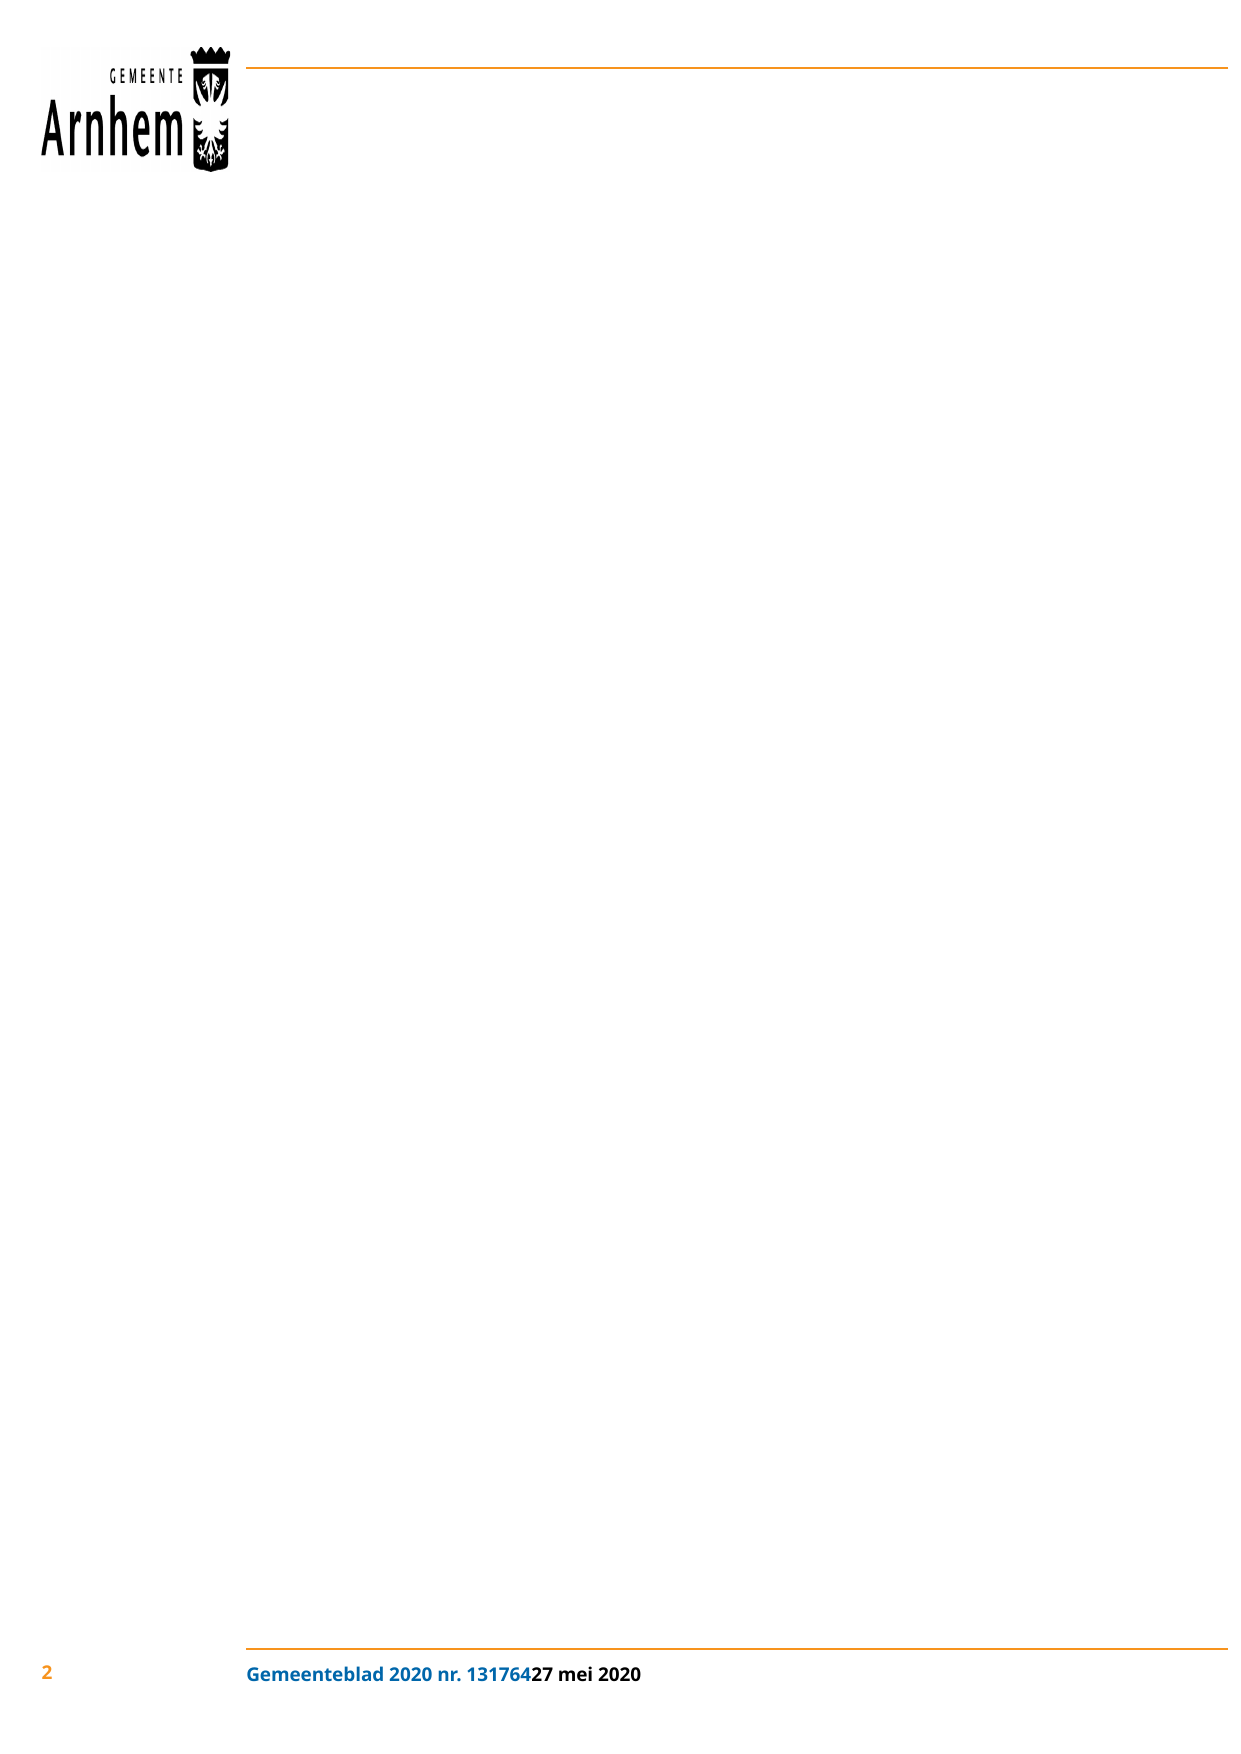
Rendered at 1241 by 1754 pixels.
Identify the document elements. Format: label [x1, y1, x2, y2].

picture [41, 47, 231, 172]
